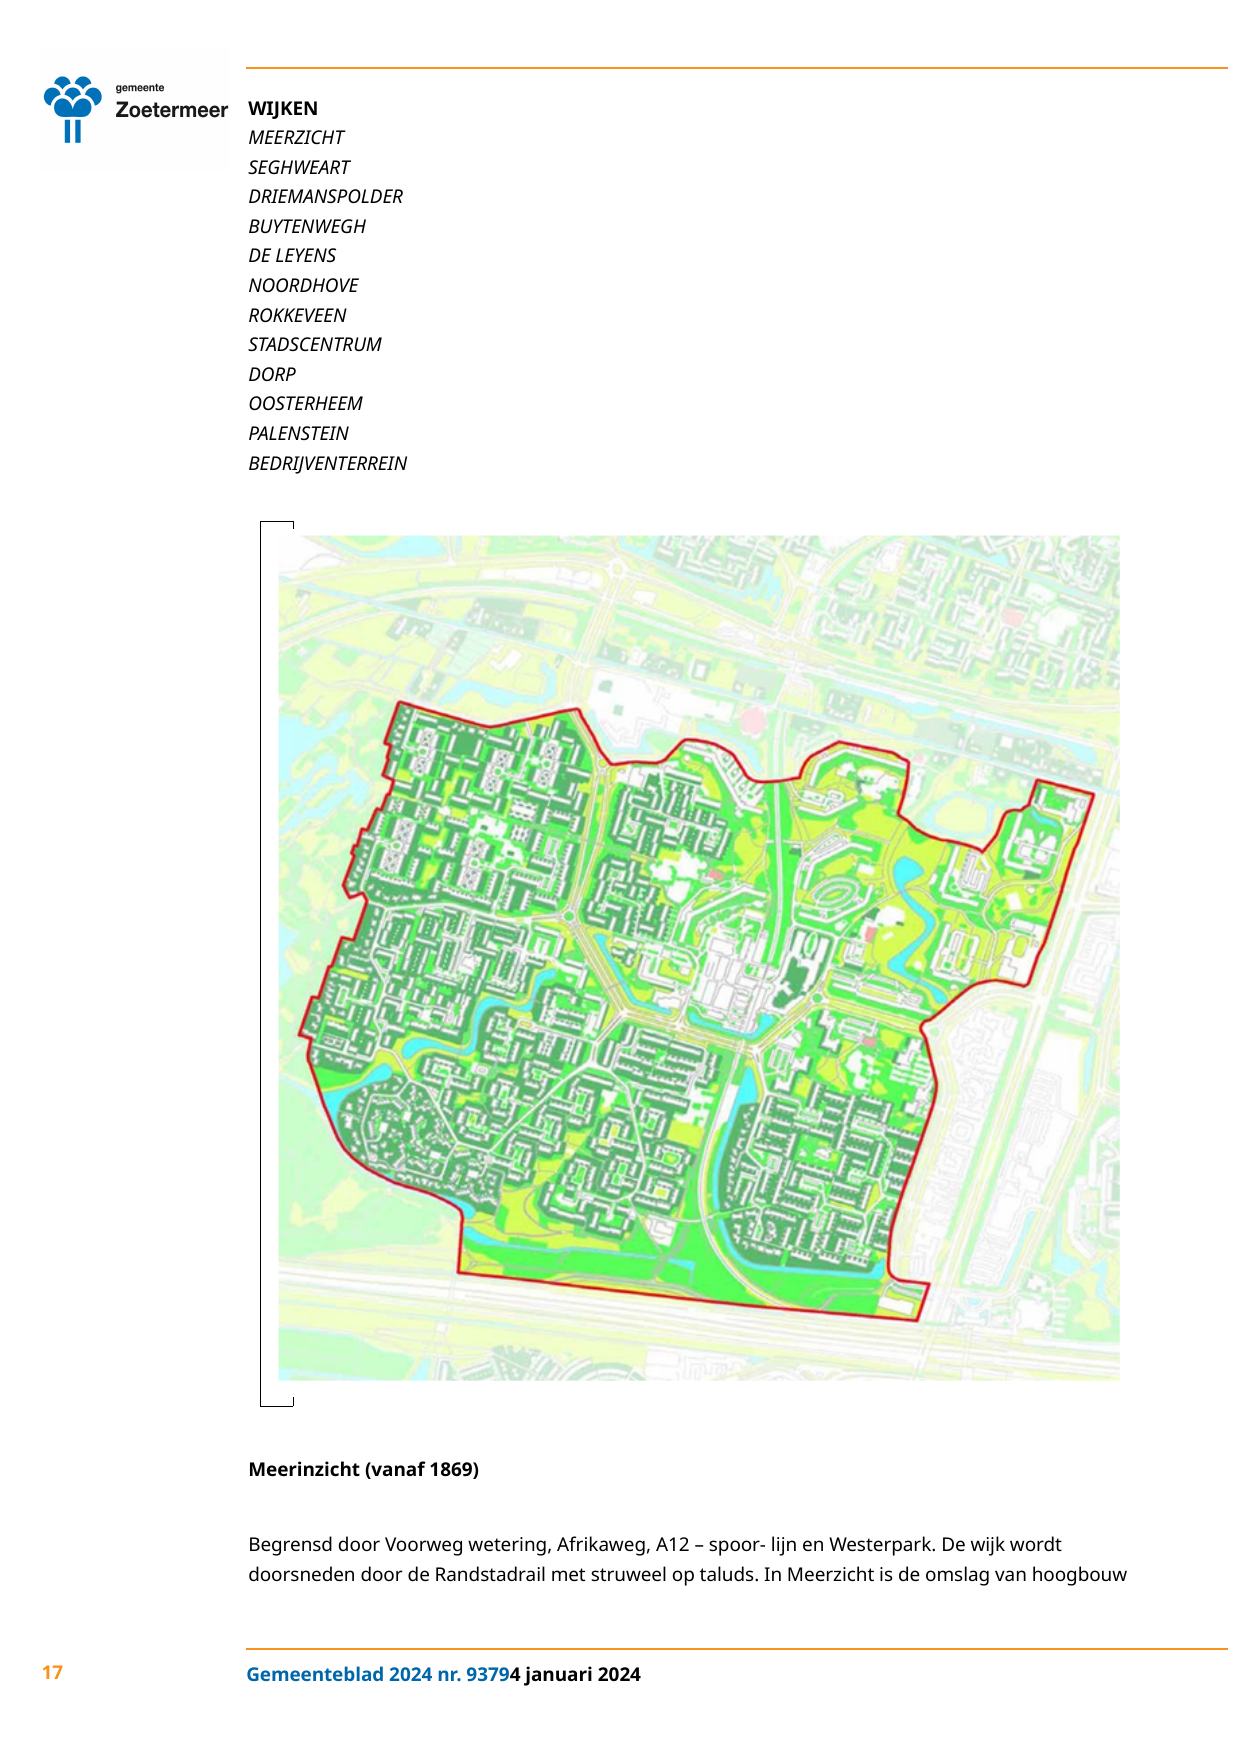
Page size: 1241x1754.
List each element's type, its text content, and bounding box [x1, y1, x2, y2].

text WIJKEN [248, 95, 1152, 121]
text MEERZICHT [248, 124, 1152, 150]
text STADSCENTRUM [248, 331, 1152, 357]
picture [41, 47, 231, 172]
text DORP [248, 361, 1152, 387]
text DRIEMANSPOLDER [248, 183, 1152, 209]
text NOORDHOVE [248, 272, 1152, 298]
text Begrensd door Voorweg wetering, Afrikaweg, A12 – spoor- lijn en Westerpark. De wijk wordt doorsneden door de Randstadrail met struweel op taluds. In Meerzicht is de omslag van hoogbouw [248, 1532, 1152, 1587]
text DE LEYENS [248, 243, 1152, 268]
text PALENSTEIN [248, 420, 1152, 446]
text BEDRIJVENTERREIN [248, 450, 1152, 476]
text ROKKEVEEN [248, 302, 1152, 328]
text OOSTERHEEM [248, 391, 1152, 416]
text Meerinzicht (vanaf 1869) [248, 1457, 1152, 1482]
picture [268, 529, 1155, 1397]
text BUYTENWEGH [248, 213, 1152, 239]
text SEGHWEART [248, 154, 1152, 180]
